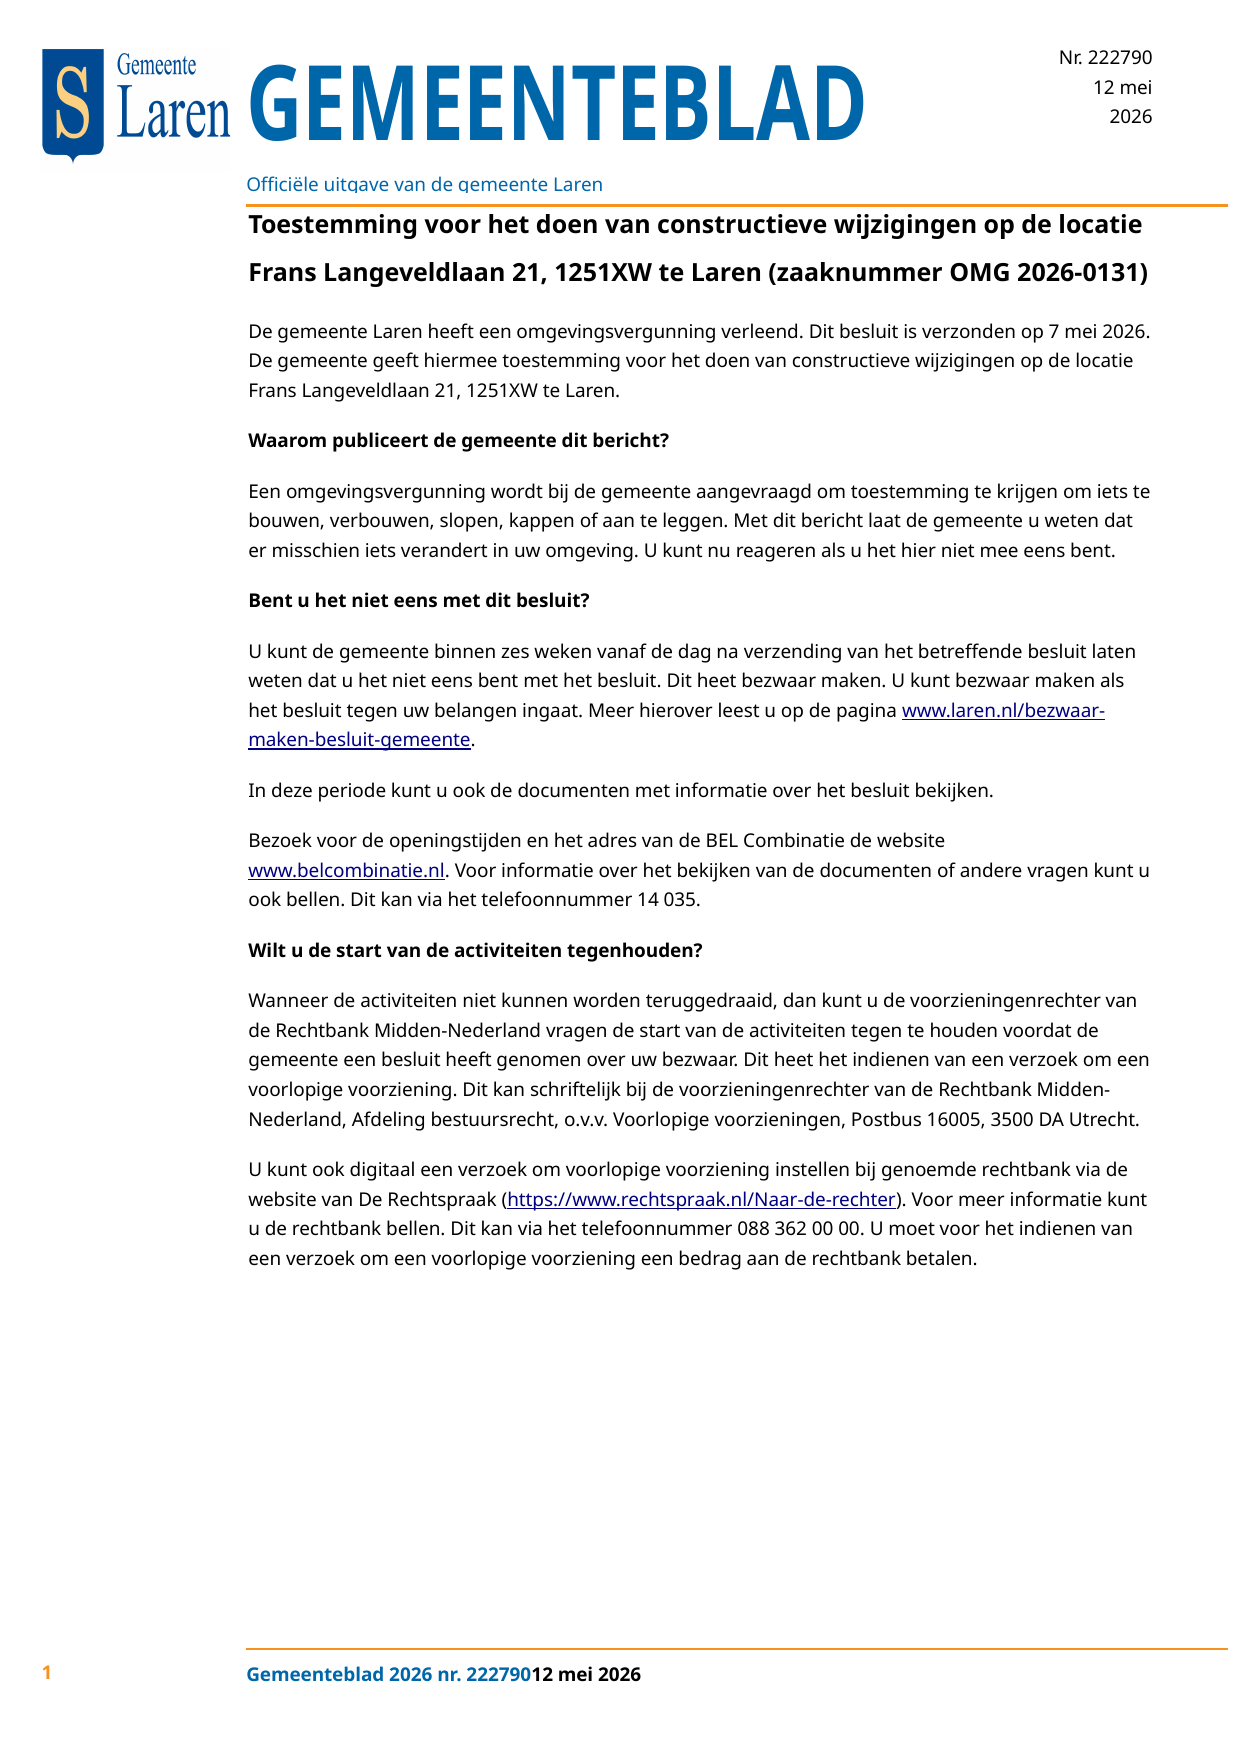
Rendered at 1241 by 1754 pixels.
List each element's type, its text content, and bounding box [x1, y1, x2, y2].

text Wilt u de start van de activiteiten tegenhouden? [248, 937, 1152, 963]
text Waarom publiceert de gemeente dit bericht? [248, 427, 1152, 453]
text Een omgevingsvergunning wordt bij de gemeente aangevraagd om toestemming te krijgen om iets te bouwen, verbouwen, slopen, kappen of aan te leggen. Met dit bericht laat de gemeente u weten dat er misschien iets verandert in uw omgeving. U kunt nu reageren als u het hier niet mee eens bent. [248, 478, 1152, 563]
picture [41, 47, 231, 172]
text U kunt ook digitaal een verzoek om voorlopige voorziening instellen bij genoemde rechtbank via de website van De Rechtspraak (https://www.rechtspraak.nl/Naar-de-rechter). Voor meer informatie kunt u de rechtbank bellen. Dit kan via het telefoonnummer 088 362 00 00. U moet voor het indienen van een verzoek om een voorlopige voorziening een bedrag aan de rechtbank betalen. [248, 1156, 1152, 1271]
text Bezoek voor de openingstijden en het adres van de BEL Combinatie de website www.belcombinatie.nl. Voor informatie over het bekijken van de documenten of andere vragen kunt u ook bellen. Dit kan via het telefoonnummer 14 035. [248, 827, 1152, 912]
text Bent u het niet eens met dit besluit? [248, 587, 1152, 613]
text U kunt de gemeente binnen zes weken vanaf de dag na verzending van het betreffende besluit laten weten dat u het niet eens bent met het besluit. Dit heet bezwaar maken. U kunt bezwaar maken als het besluit tegen uw belangen ingaat. Meer hierover leest u op de pagina www.laren.nl/bezwaar-maken-besluit-gemeente. [248, 638, 1152, 752]
text Toestemming voor het doen van constructieve wijzigingen op de locatie Frans Langeveldlaan 21, 1251XW te Laren (zaaknummer OMG 2026-0131) [248, 207, 1152, 288]
text De gemeente Laren heeft een omgevingsvergunning verleend. Dit besluit is verzonden op 7 mei 2026. De gemeente geeft hiermee toestemming voor het doen van constructieve wijzigingen op de locatie Frans Langeveldlaan 21, 1251XW te Laren. [248, 318, 1152, 403]
text Wanneer de activiteiten niet kunnen worden teruggedraaid, dan kunt u de voorzieningenrechter van de Rechtbank Midden-Nederland vragen de start van de activiteiten tegen te houden voordat de gemeente een besluit heeft genomen over uw bezwaar. Dit heet het indienen van een verzoek om een voorlopige voorziening. Dit kan schriftelijk bij de voorzieningenrechter van de Rechtbank Midden-Nederland, Afdeling bestuursrecht, o.v.v. Voorlopige voorzieningen, Postbus 16005, 3500 DA Utrecht. [248, 987, 1152, 1132]
text In deze periode kunt u ook de documenten met informatie over het besluit bekijken. [248, 777, 1152, 803]
